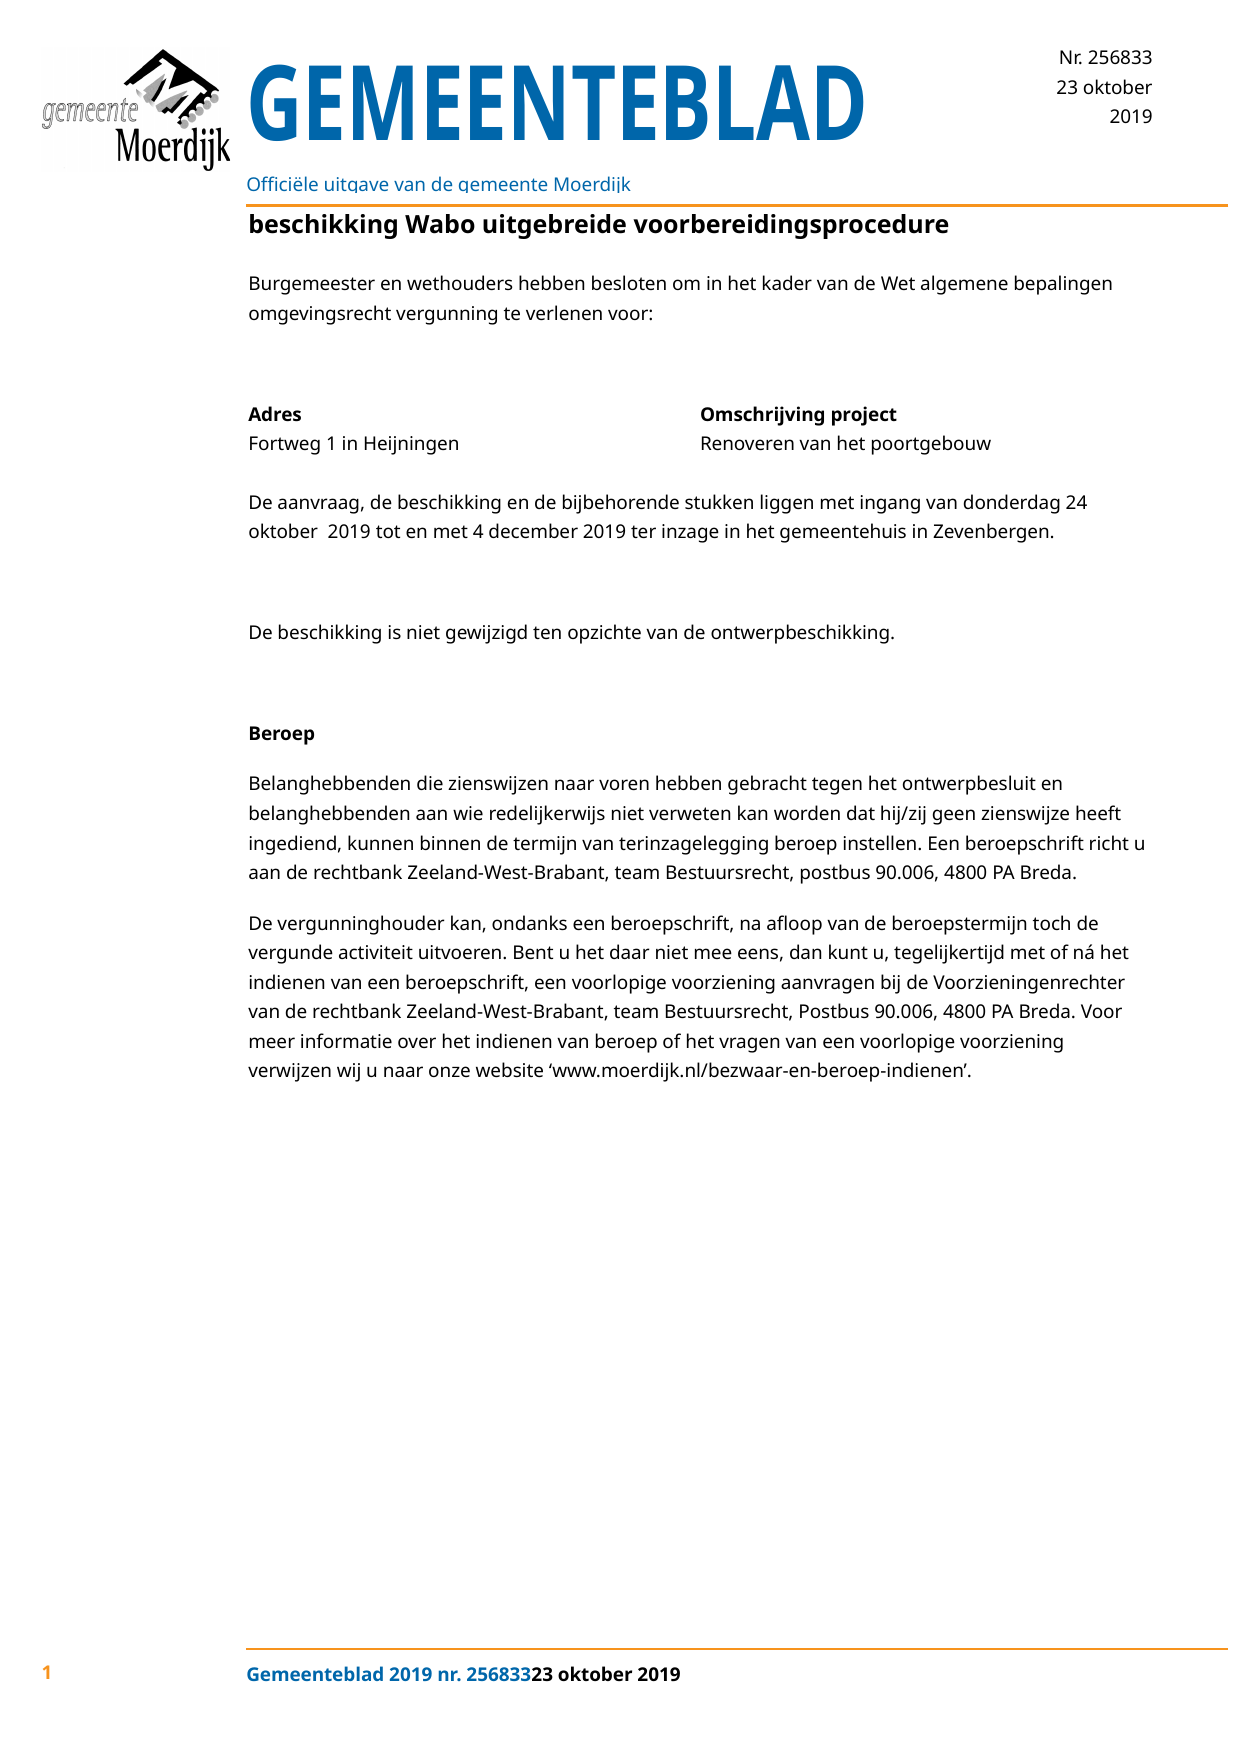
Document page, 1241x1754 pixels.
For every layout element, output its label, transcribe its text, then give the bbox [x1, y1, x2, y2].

table_header Adres Fortweg 1 in Heijningen [248, 401, 700, 486]
text Beroep [248, 720, 1152, 746]
table_header Omschrijving project Renoveren van het poortgebouw [700, 401, 1152, 486]
text Belanghebbenden die zienswijzen naar voren hebben gebracht tegen het ontwerpbesluit en belanghebbenden aan wie redelijkerwijs niet verweten kan worden dat hij/zij geen zienswijze heeft ingediend, kunnen binnen de termijn van terinzagelegging beroep instellen. Een beroepschrift richt u aan de rechtbank Zeeland-West-Brabant, team Bestuursrecht, postbus 90.006, 4800 PA Breda. [248, 771, 1152, 885]
text beschikking Wabo uitgebreide voorbereidingsprocedure [248, 207, 1152, 241]
picture [41, 47, 231, 172]
text De vergunninghouder kan, ondanks een beroepschrift, na afloop van de beroepstermijn toch de vergunde activiteit uitvoeren. Bent u het daar niet mee eens, dan kunt u, tegelijkertijd met of ná het indienen van een beroepschrift, een voorlopige voorziening aanvragen bij de Voorzieningenrechter van de rechtbank Zeeland-West-Brabant, team Bestuursrecht, Postbus 90.006, 4800 PA Breda. Voor meer informatie over het indienen van beroep of het vragen van een voorlopige voorziening verwijzen wij u naar onze website ‘www.moerdijk.nl/bezwaar-en-beroep-indienen’. [248, 910, 1152, 1083]
text Burgemeester en wethouders hebben besloten om in het kader van de Wet algemene bepalingen omgevingsrecht vergunning te verlenen voor: [248, 270, 1152, 326]
text De beschikking is niet gewijzigd ten opzichte van de ontwerpbeschikking. [248, 619, 1152, 645]
text De aanvraag, de beschikking en de bijbehorende stukken liggen met ingang van donderdag 24 oktober 2019 tot en met 4 december 2019 ter inzage in het gemeentehuis in Zevenbergen. [248, 489, 1152, 544]
